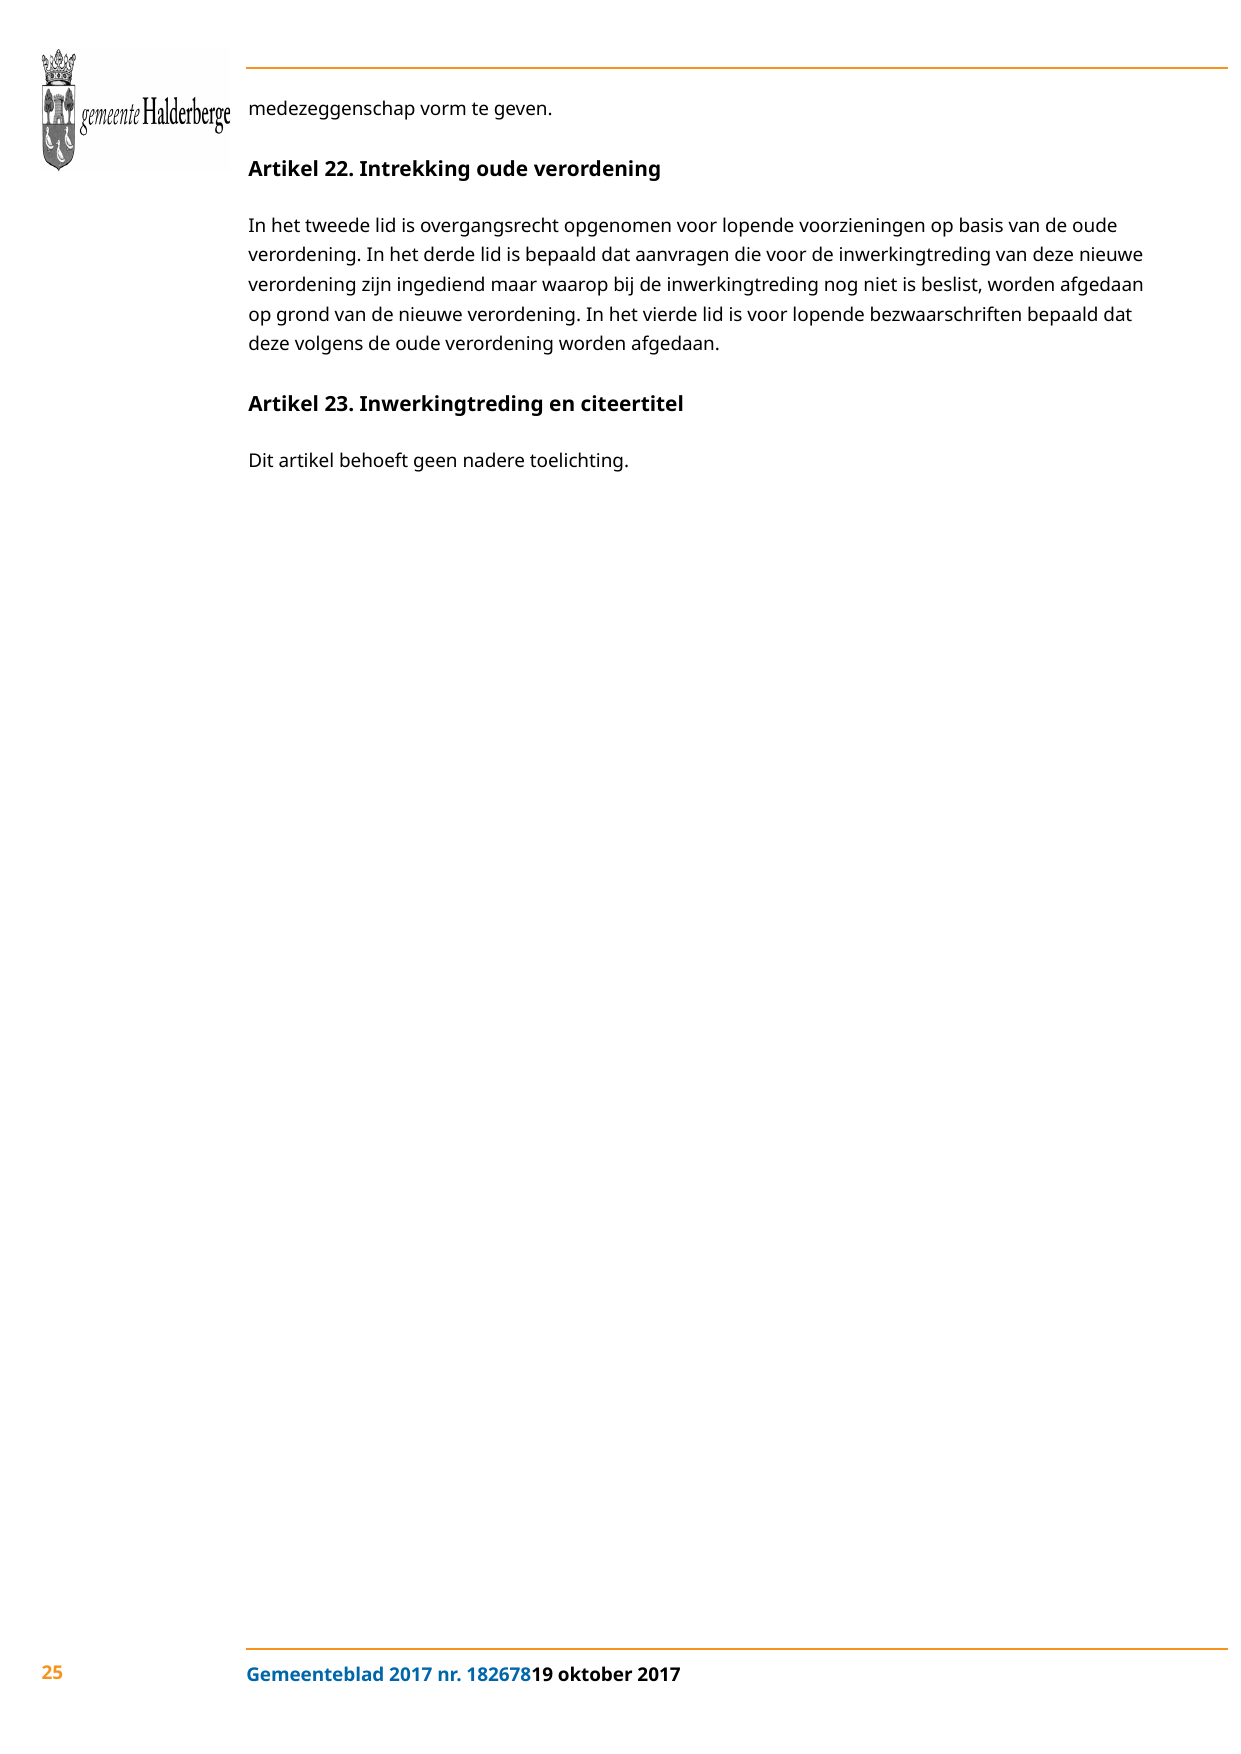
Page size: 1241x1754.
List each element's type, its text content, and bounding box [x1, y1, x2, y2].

text medezeggenschap vorm te geven. [248, 95, 1152, 121]
picture [41, 47, 231, 172]
text Artikel 22. Intrekking oude verordening [248, 154, 1152, 182]
text Dit artikel behoeft geen nadere toelichting. [248, 447, 1152, 473]
text Artikel 23. Inwerkingtreding en citeertitel [248, 389, 1152, 418]
text In het tweede lid is overgangsrecht opgenomen voor lopende voorzieningen op basis van de oude verordening. In het derde lid is bepaald dat aanvragen die voor de inwerkingtreding van deze nieuwe verordening zijn ingediend maar waarop bij de inwerkingtreding nog niet is beslist, worden afgedaan op grond van de nieuwe verordening. In het vierde lid is voor lopende bezwaarschriften bepaald dat deze volgens de oude verordening worden afgedaan. [248, 212, 1152, 356]
